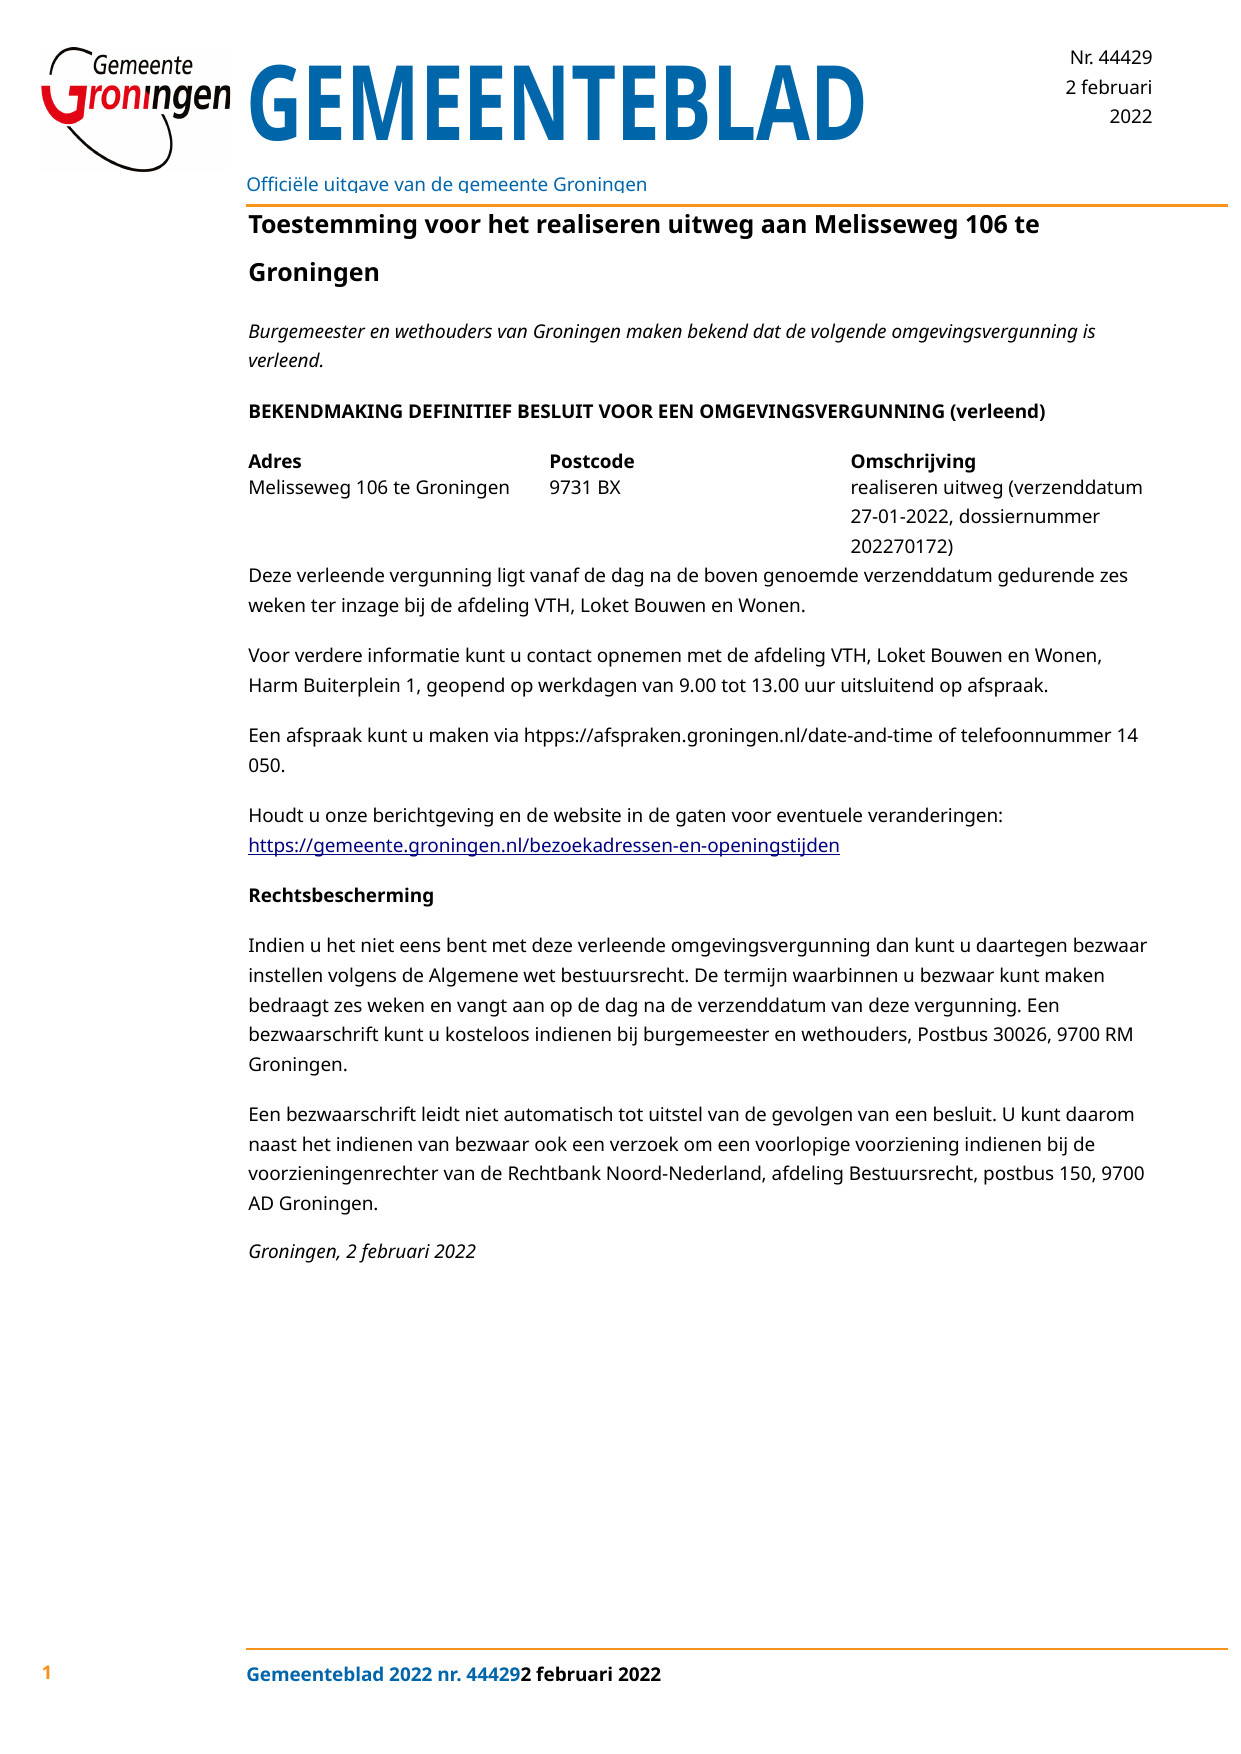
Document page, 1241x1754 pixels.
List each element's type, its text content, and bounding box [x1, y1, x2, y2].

table_cell realiseren uitweg (verzenddatum 27-01-2022, dossiernummer 202270172) [850, 474, 1152, 559]
table_header Postcode [549, 449, 850, 474]
table_cell Melisseweg 106 te Groningen [248, 474, 549, 559]
picture [41, 47, 231, 172]
text Groningen, 2 februari 2022 [248, 1238, 1152, 1264]
text Indien u het niet eens bent met deze verleende omgevingsvergunning dan kunt u daartegen bezwaar instellen volgens de Algemene wet bestuursrecht. De termijn waarbinnen u bezwaar kunt maken bedraagt zes weken en vangt aan op de dag na de verzenddatum van deze vergunning. Een bezwaarschrift kunt u kosteloos indienen bij burgemeester en wethouders, Postbus 30026, 9700 RM Groningen. [248, 933, 1152, 1077]
text Een bezwaarschrift leidt niet automatisch tot uitstel van de gevolgen van een besluit. U kunt daarom naast het indienen van bezwaar ook een verzoek om een voorlopige voorziening indienen bij de voorzieningenrechter van de Rechtbank Noord-Nederland, afdeling Bestuursrecht, postbus 150, 9700 AD Groningen. [248, 1101, 1152, 1216]
text Toestemming voor het realiseren uitweg aan Melisseweg 106 te Groningen [248, 207, 1152, 288]
text Deze verleende vergunning ligt vanaf de dag na de boven genoemde verzenddatum gedurende zes weken ter inzage bij de afdeling VTH, Loket Bouwen en Wonen. [248, 562, 1152, 618]
text Burgemeester en wethouders van Groningen maken bekend dat de volgende omgevingsvergunning is verleend. [248, 318, 1152, 373]
table_header Adres [248, 449, 549, 474]
text BEKENDMAKING DEFINITIEF BESLUIT VOOR EEN OMGEVINGSVERGUNNING (verleend) [248, 398, 1152, 424]
text Rechtsbescherming [248, 882, 1152, 908]
text Voor verdere informatie kunt u contact opnemen met de afdeling VTH, Loket Bouwen en Wonen, Harm Buiterplein 1, geopend op werkdagen van 9.00 tot 13.00 uur uitsluitend op afspraak. [248, 642, 1152, 698]
text Houdt u onze berichtgeving en de website in de gaten voor eventuele veranderingen: https://gemeente.groningen.nl/bezoekadressen-en-openingstijden [248, 802, 1152, 858]
text Een afspraak kunt u maken via htpps://afspraken.groningen.nl/date-and-time of telefoonnummer 14 050. [248, 722, 1152, 778]
table_cell 9731 BX [549, 474, 850, 559]
table_header Omschrijving [850, 449, 1152, 474]
